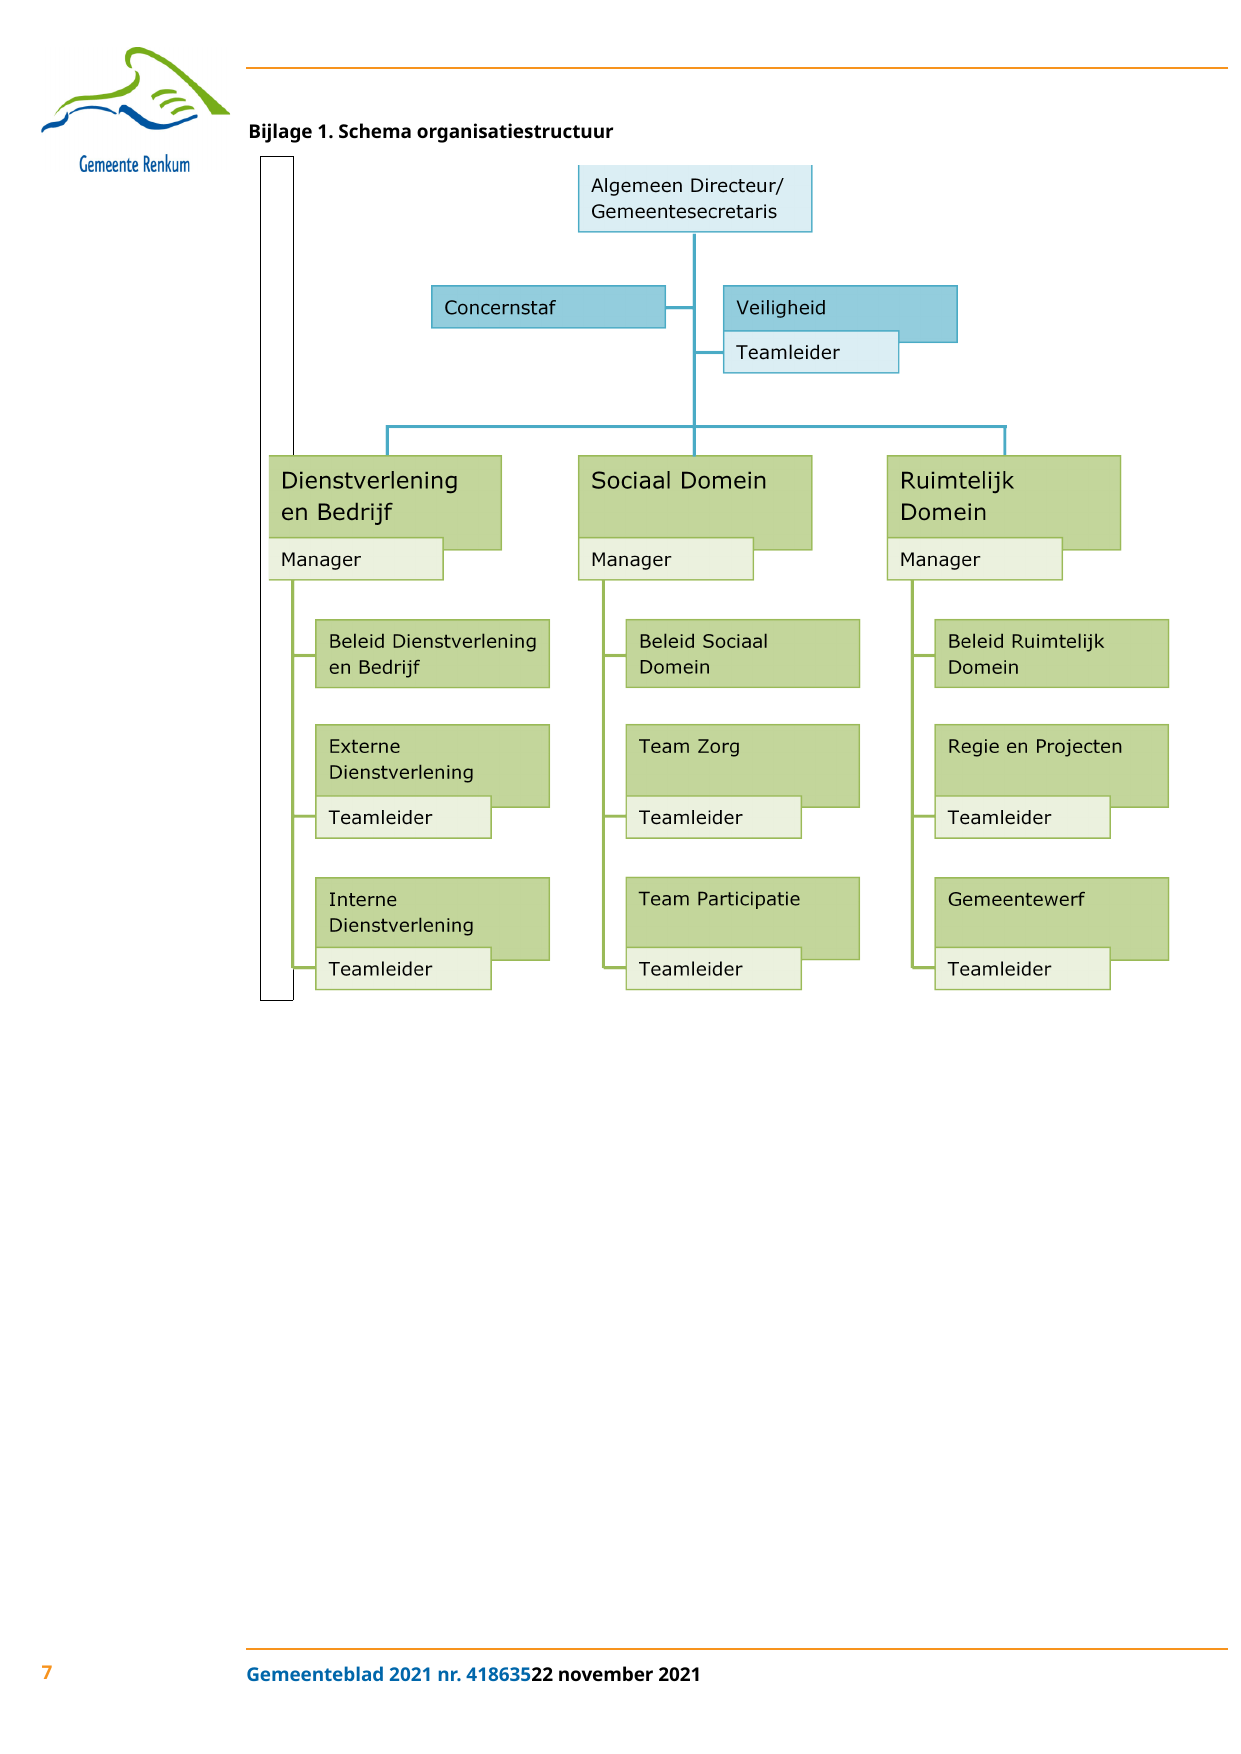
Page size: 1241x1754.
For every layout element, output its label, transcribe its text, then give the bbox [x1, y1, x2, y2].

picture [268, 165, 1173, 992]
text Bijlage 1. Schema organisatiestructuur [248, 116, 1152, 144]
picture [41, 47, 231, 172]
